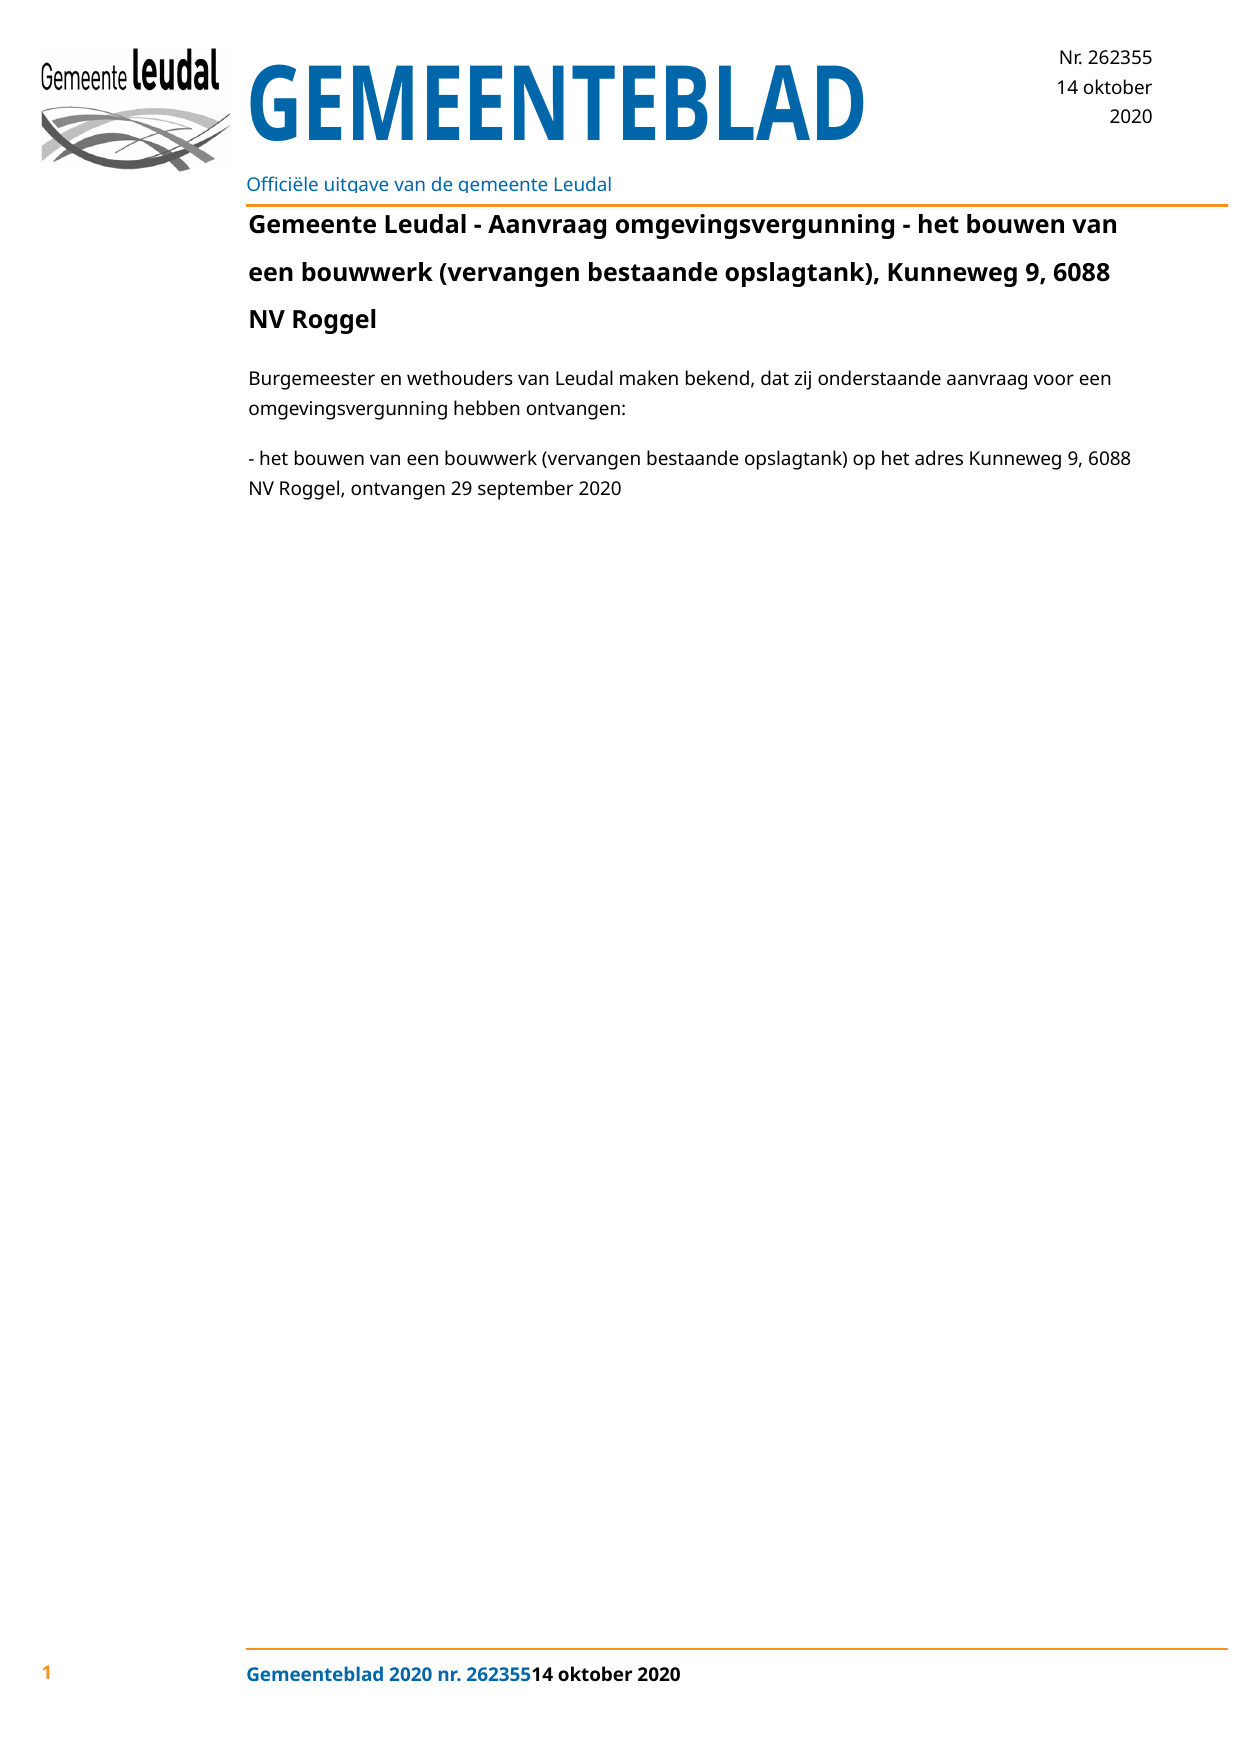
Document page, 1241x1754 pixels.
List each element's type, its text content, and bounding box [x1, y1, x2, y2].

picture [41, 47, 231, 172]
text - het bouwen van een bouwwerk (vervangen bestaande opslagtank) op het adres Kunneweg 9, 6088 NV Roggel, ontvangen 29 september 2020 [248, 446, 1152, 501]
text Gemeente Leudal - Aanvraag omgevingsvergunning - het bouwen van een bouwwerk (vervangen bestaande opslagtank), Kunneweg 9, 6088 NV Roggel [248, 207, 1152, 336]
text Burgemeester en wethouders van Leudal maken bekend, dat zij onderstaande aanvraag voor een omgevingsvergunning hebben ontvangen: [248, 366, 1152, 421]
